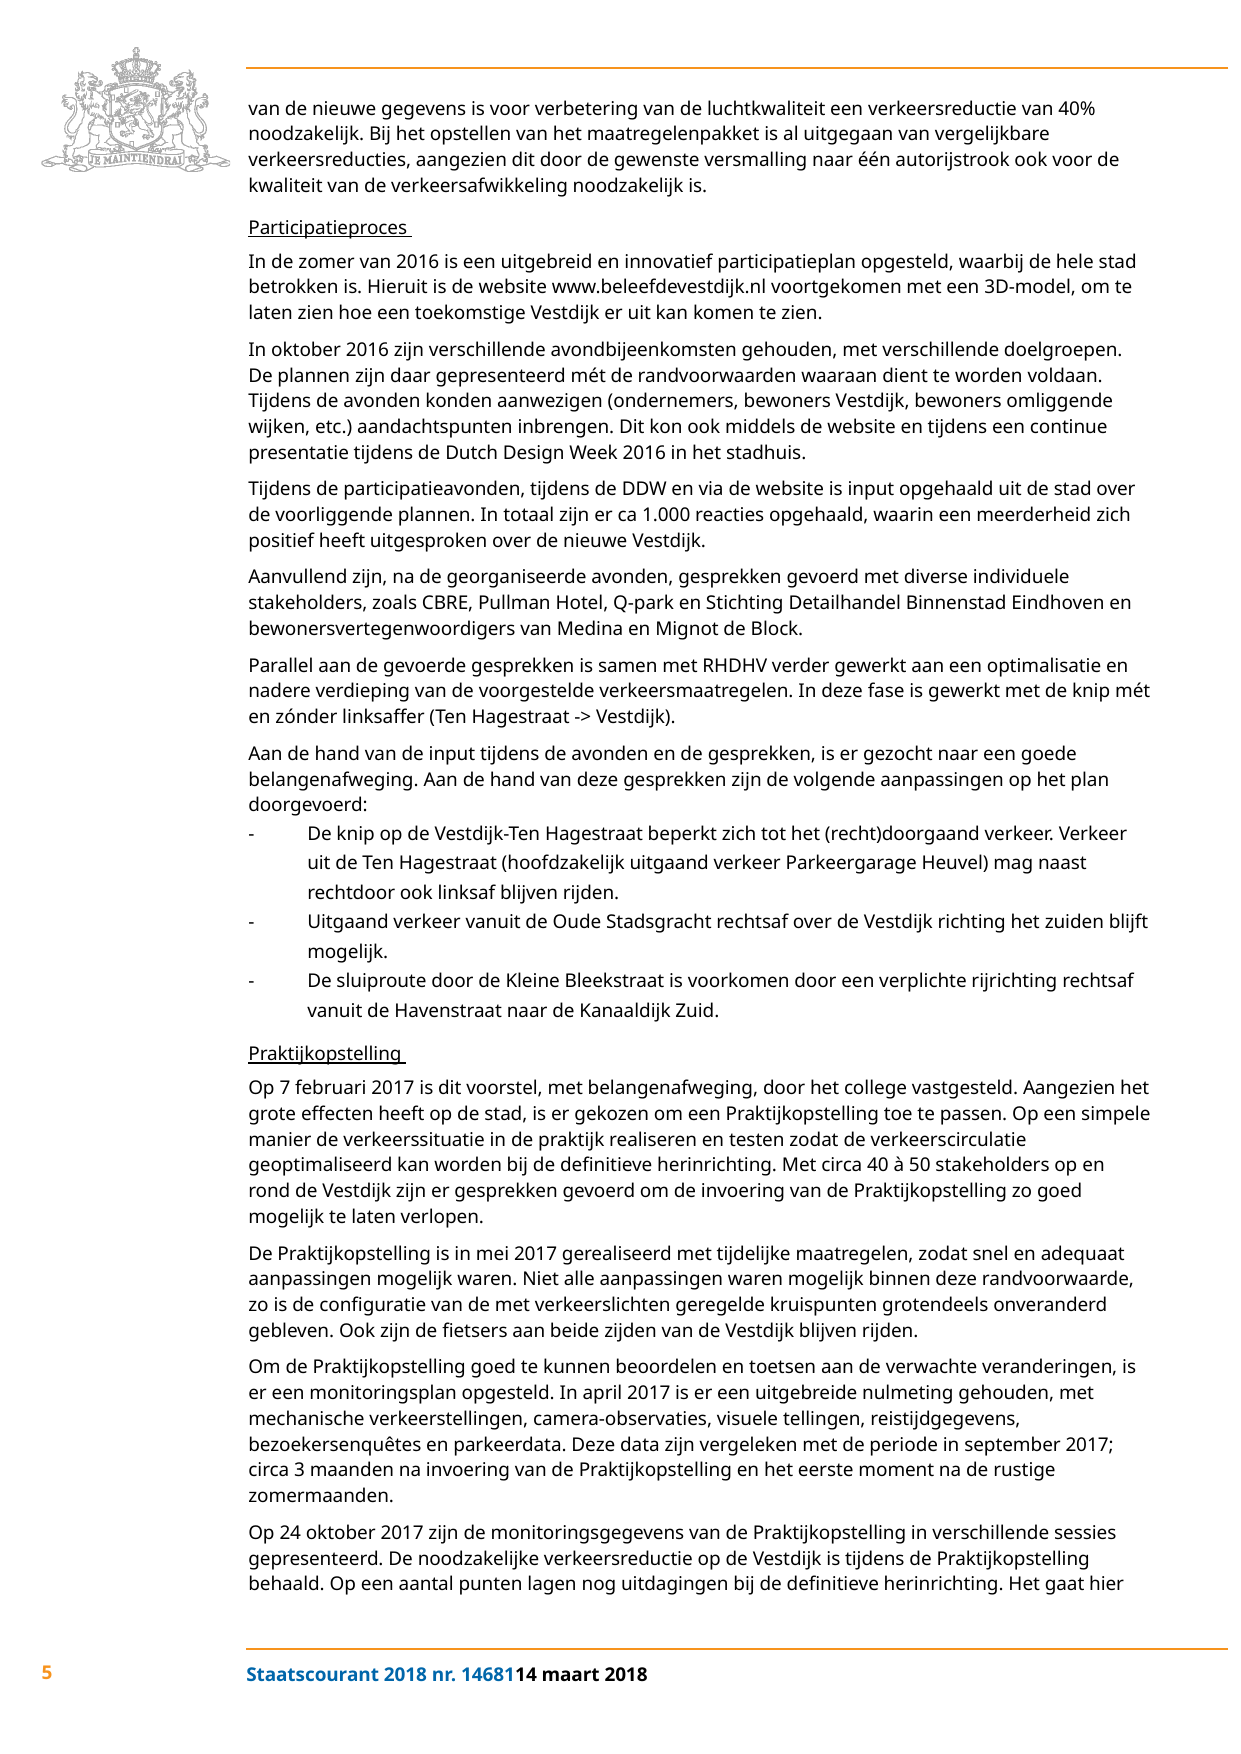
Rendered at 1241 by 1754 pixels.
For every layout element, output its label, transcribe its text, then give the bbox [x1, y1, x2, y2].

text Op 7 februari 2017 is dit voorstel, met belangenafweging, door het college vastgesteld. Aangezien het grote effecten heeft op de stad, is er gekozen om een Praktijkopstelling toe te passen. Op een simpele manier de verkeerssituatie in de praktijk realiseren en testen zodat de verkeerscirculatie geoptimaliseerd kan worden bij de definitieve herinrichting. Met circa 40 à 50 stakeholders op en rond de Vestdijk zijn er gesprekken gevoerd om de invoering van de Praktijkopstelling zo goed mogelijk te laten verlopen. [248, 1074, 1152, 1229]
list De sluiproute door de Kleine Bleekstraat is voorkomen door een verplichte rijrichting rechtsaf vanuit de Havenstraat naar de Kanaaldijk Zuid. [248, 968, 1152, 1023]
picture [41, 47, 231, 172]
text Praktijkopstelling [248, 1040, 1152, 1066]
text In de zomer van 2016 is een uitgebreid en innovatief participatieplan opgesteld, waarbij de hele stad betrokken is. Hieruit is de website www.beleefdevestdijk.nl voortgekomen met een 3D-model, om te laten zien hoe een toekomstige Vestdijk er uit kan komen te zien. [248, 248, 1152, 325]
text Op 24 oktober 2017 zijn de monitoringsgegevens van de Praktijkopstelling in verschillende sessies gepresenteerd. De noodzakelijke verkeersreductie op de Vestdijk is tijdens de Praktijkopstelling behaald. Op een aantal punten lagen nog uitdagingen bij de definitieve herinrichting. Het gaat hier [248, 1519, 1152, 1596]
text Om de Praktijkopstelling goed te kunnen beoordelen en toetsen aan de verwachte veranderingen, is er een monitoringsplan opgesteld. In april 2017 is er een uitgebreide nulmeting gehouden, met mechanische verkeerstellingen, camera-observaties, visuele tellingen, reistijdgegevens, bezoekersenquêtes en parkeerdata. Deze data zijn vergeleken met de periode in september 2017; circa 3 maanden na invoering van de Praktijkopstelling en het eerste moment na de rustige zomermaanden. [248, 1354, 1152, 1508]
text Participatieproces [248, 214, 1152, 239]
text Tijdens de participatieavonden, tijdens de DDW en via de website is input opgehaald uit de stad over de voorliggende plannen. In totaal zijn er ca 1.000 reacties opgehaald, waarin een meerderheid zich positief heeft uitgesproken over de nieuwe Vestdijk. [248, 476, 1152, 553]
text In oktober 2016 zijn verschillende avondbijeenkomsten gehouden, met verschillende doelgroepen. De plannen zijn daar gepresenteerd mét de randvoorwaarden waaraan dient te worden voldaan. Tijdens de avonden konden aanwezigen (ondernemers, bewoners Vestdijk, bewoners omliggende wijken, etc.) aandachtspunten inbrengen. Dit kon ook middels de website en tijdens een continue presentatie tijdens de Dutch Design Week 2016 in het stadhuis. [248, 336, 1152, 465]
list Uitgaand verkeer vanuit de Oude Stadsgracht rechtsaf over de Vestdijk richting het zuiden blijft mogelijk. [248, 908, 1152, 964]
text Aan de hand van de input tijdens de avonden en de gesprekken, is er gezocht naar een goede belangenafweging. Aan de hand van deze gesprekken zijn de volgende aanpassingen op het plan doorgevoerd: [248, 740, 1152, 817]
text van de nieuwe gegevens is voor verbetering van de luchtkwaliteit een verkeersreductie van 40% noodzakelijk. Bij het opstellen van het maatregelenpakket is al uitgegaan van vergelijkbare verkeersreducties, aangezien dit door de gewenste versmalling naar één autorijstrook ook voor de kwaliteit van de verkeersafwikkeling noodzakelijk is. [248, 95, 1152, 198]
list De knip op de Vestdijk-Ten Hagestraat beperkt zich tot het (recht)doorgaand verkeer. Verkeer uit de Ten Hagestraat (hoofdzakelijk uitgaand verkeer Parkeergarage Heuvel) mag naast rechtdoor ook linksaf blijven rijden. [248, 820, 1152, 905]
text Parallel aan de gevoerde gesprekken is samen met RHDHV verder gewerkt aan een optimalisatie en nadere verdieping van de voorgestelde verkeersmaatregelen. In deze fase is gewerkt met de knip mét en zónder linksaffer (Ten Hagestraat -> Vestdijk). [248, 652, 1152, 729]
text De Praktijkopstelling is in mei 2017 gerealiseerd met tijdelijke maatregelen, zodat snel en adequaat aanpassingen mogelijk waren. Niet alle aanpassingen waren mogelijk binnen deze randvoorwaarde, zo is de configuratie van de met verkeerslichten geregelde kruispunten grotendeels onveranderd gebleven. Ook zijn de fietsers aan beide zijden van de Vestdijk blijven rijden. [248, 1240, 1152, 1343]
text Aanvullend zijn, na de georganiseerde avonden, gesprekken gevoerd met diverse individuele stakeholders, zoals CBRE, Pullman Hotel, Q-park en Stichting Detailhandel Binnenstad Eindhoven en bewonersvertegenwoordigers van Medina en Mignot de Block. [248, 564, 1152, 641]
